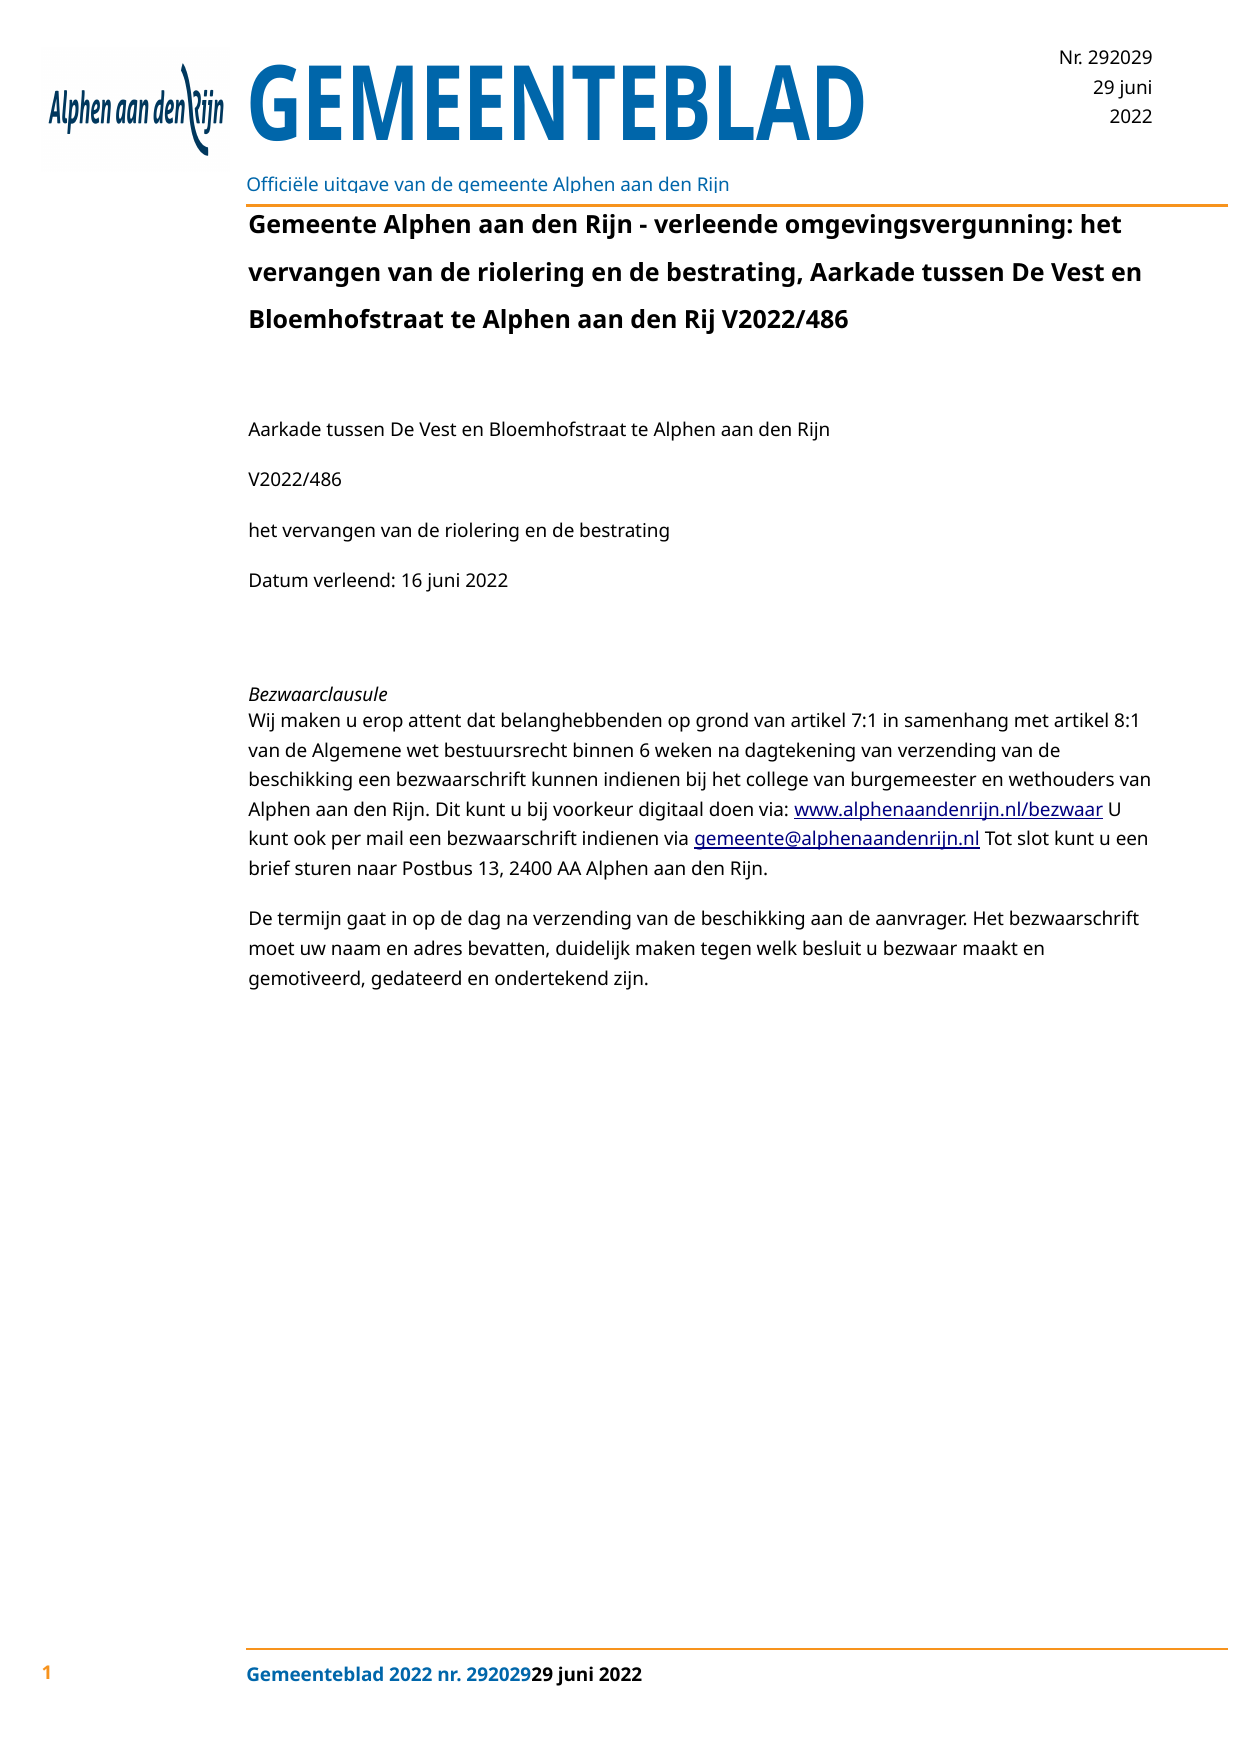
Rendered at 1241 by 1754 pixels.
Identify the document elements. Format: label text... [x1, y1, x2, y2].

text Bezwaarclausule [248, 682, 1152, 707]
text Datum verleend: 16 juni 2022 [248, 567, 1152, 593]
picture [41, 47, 231, 172]
text V2022/486 [248, 466, 1152, 492]
text Gemeente Alphen aan den Rijn - verleende omgevingsvergunning: het vervangen van de riolering en de bestrating, Aarkade tussen De Vest en Bloemhofstraat te Alphen aan den Rij V2022/486 [248, 207, 1152, 336]
text Wij maken u erop attent dat belanghebbenden op grond van artikel 7:1 in samenhang met artikel 8:1 van de Algemene wet bestuursrecht binnen 6 weken na dagtekening van verzending van de beschikking een bezwaarschrift kunnen indienen bij het college van burgemeester en wethouders van Alphen aan den Rijn. Dit kunt u bij voorkeur digitaal doen via: www.alphenaandenrijn.nl/bezwaar U kunt ook per mail een bezwaarschrift indienen via gemeente@alphenaandenrijn.nl Tot slot kunt u een brief sturen naar Postbus 13, 2400 AA Alphen aan den Rijn. [248, 707, 1152, 881]
text Aarkade tussen De Vest en Bloemhofstraat te Alphen aan den Rijn [248, 416, 1152, 442]
text het vervangen van de riolering en de bestrating [248, 517, 1152, 542]
text De termijn gaat in op de dag na verzending van de beschikking aan de aanvrager. Het bezwaarschrift moet uw naam en adres bevatten, duidelijk maken tegen welk besluit u bezwaar maakt en gemotiveerd, gedateerd en ondertekend zijn. [248, 906, 1152, 991]
